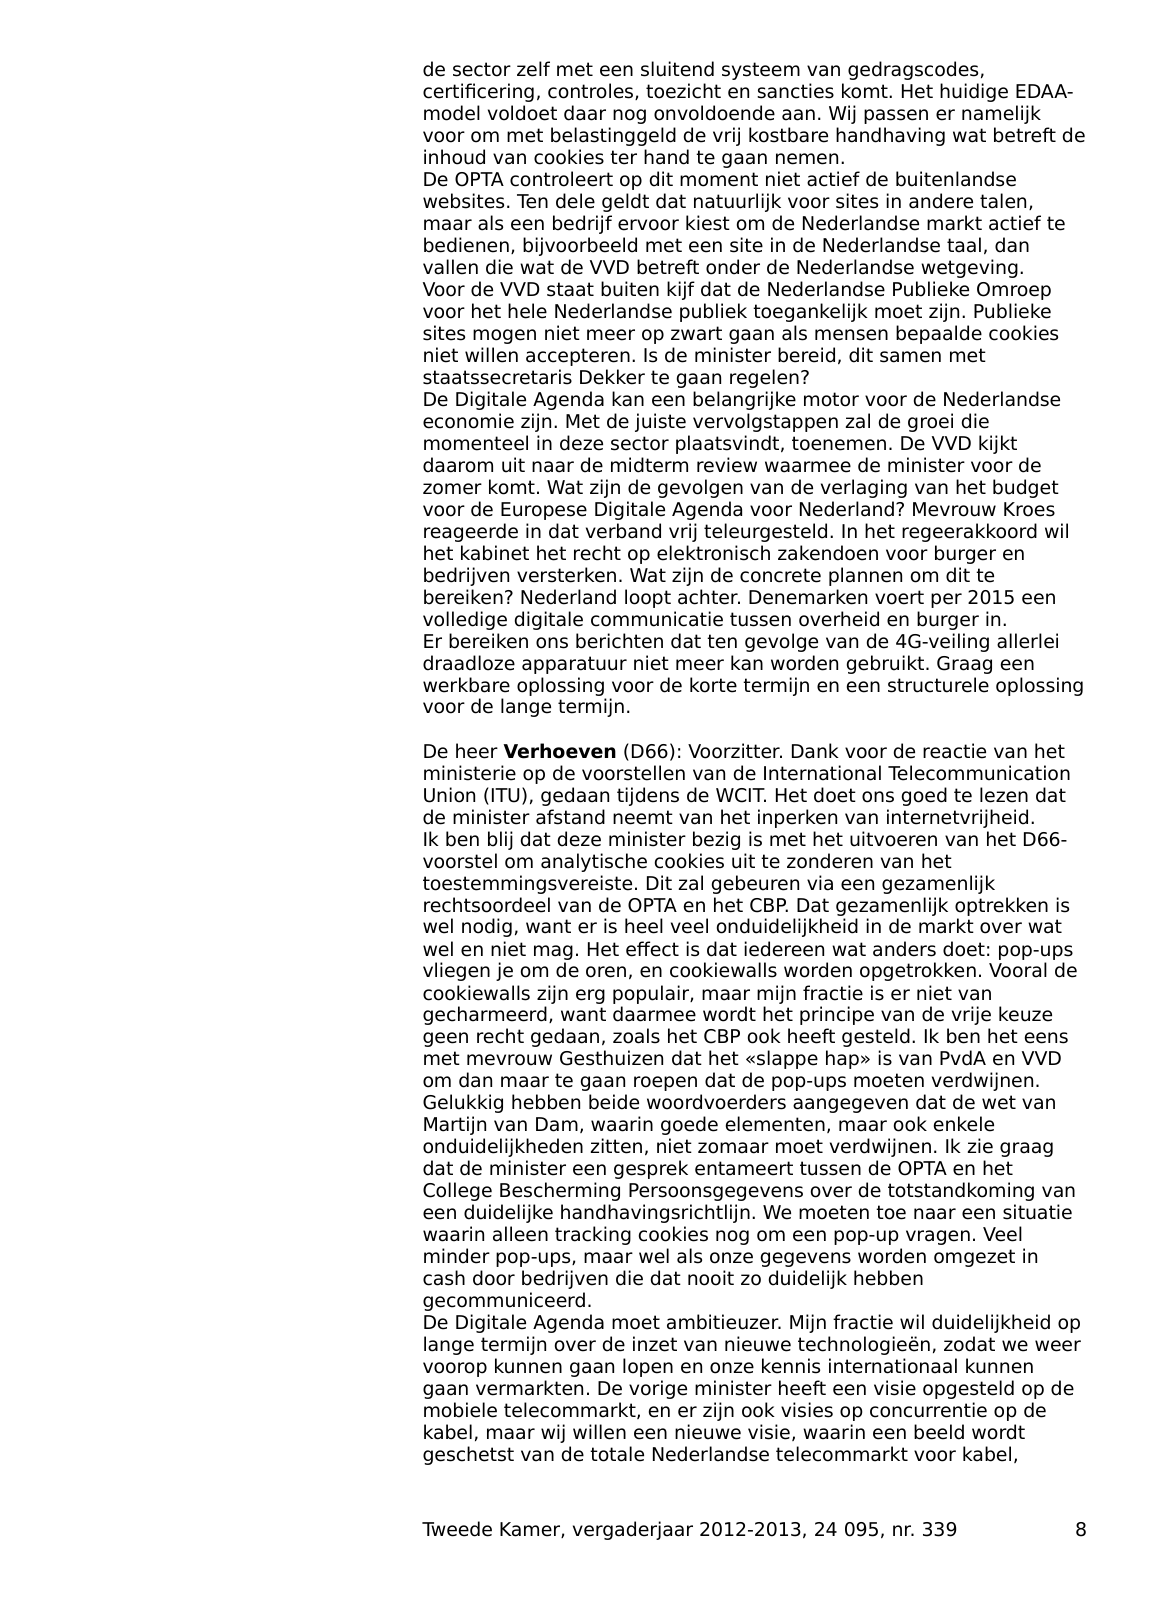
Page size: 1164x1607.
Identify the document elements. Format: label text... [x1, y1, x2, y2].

text De Digitale Agenda moet ambitieuzer. Mijn fractie wil duidelijkheid op lange termijn over de inzet van nieuwe technologieën, zodat we weer voorop kunnen gaan lopen en onze kennis internationaal kunnen gaan vermarkten. De vorige minister heeft een visie opgesteld op de mobiele telecommarkt, en er zijn ook visies op concurrentie op de kabel, maar wij willen een nieuwe visie, waarin een beeld wordt geschetst van de totale Nederlandse telecommarkt voor kabel, [422, 1312, 1087, 1466]
text Er bereiken ons berichten dat ten gevolge van de 4G-veiling allerlei draadloze apparatuur niet meer kan worden gebruikt. Graag een werkbare oplossing voor de korte termijn en een structurele oplossing voor de lange termijn. [422, 631, 1087, 718]
text Voor de VVD staat buiten kijf dat de Nederlandse Publieke Omroep voor het hele Nederlandse publiek toegankelijk moet zijn. Publieke sites mogen niet meer op zwart gaan als mensen bepaalde cookies niet willen accepteren. Is de minister bereid, dit samen met staatssecretaris Dekker te gaan regelen? [422, 279, 1087, 389]
text Ik ben blij dat deze minister bezig is met het uitvoeren van het D66-voorstel om analytische cookies uit te zonderen van het toestemmingsvereiste. Dit zal gebeuren via een gezamenlijk rechtsoordeel van de OPTA en het CBP. Dat gezamenlijk optrekken is wel nodig, want er is heel veel onduidelijkheid in de markt over wat wel en niet mag. Het effect is dat iedereen wat anders doet: pop-ups vliegen je om de oren, en cookiewalls worden opgetrokken. Vooral de cookiewalls zijn erg populair, maar mijn fractie is er niet van gecharmeerd, want daarmee wordt het principe van de vrije keuze geen recht gedaan, zoals het CBP ook heeft gesteld. Ik ben het eens met mevrouw Gesthuizen dat het «slappe hap» is van PvdA en VVD om dan maar te gaan roepen dat de pop-ups moeten verdwijnen. Gelukkig hebben beide woordvoerders aangegeven dat de wet van Martijn van Dam, waarin goede elementen, maar ook enkele onduidelijkheden zitten, niet zomaar moet verdwijnen. Ik zie graag dat de minister een gesprek entameert tussen de OPTA en het College Bescherming Persoonsgegevens over de totstandkoming van een duidelijke handhavingsrichtlijn. We moeten toe naar een situatie waarin alleen tracking cookies nog om een pop-up vragen. Veel minder pop-ups, maar wel als onze gegevens worden omgezet in cash door bedrijven die dat nooit zo duidelijk hebben gecommuniceerd. [422, 828, 1087, 1312]
text de sector zelf met een sluitend systeem van gedragscodes, certificering, controles, toezicht en sancties komt. Het huidige EDAA-model voldoet daar nog onvoldoende aan. Wij passen er namelijk voor om met belastinggeld de vrij kostbare handhaving wat betreft de inhoud van cookies ter hand te gaan nemen. [422, 59, 1087, 169]
text De OPTA controleert op dit moment niet actief de buitenlandse websites. Ten dele geldt dat natuurlijk voor sites in andere talen, maar als een bedrijf ervoor kiest om de Nederlandse markt actief te bedienen, bijvoorbeeld met een site in de Nederlandse taal, dan vallen die wat de VVD betreft onder de Nederlandse wetgeving. [422, 169, 1087, 279]
text De Digitale Agenda kan een belangrijke motor voor de Nederlandse economie zijn. Met de juiste vervolgstappen zal de groei die momenteel in deze sector plaatsvindt, toenemen. De VVD kijkt daarom uit naar de midterm review waarmee de minister voor de zomer komt. Wat zijn de gevolgen van de verlaging van het budget voor de Europese Digitale Agenda voor Nederland? Mevrouw Kroes reageerde in dat verband vrij teleurgesteld. In het regeerakkoord wil het kabinet het recht op elektronisch zakendoen voor burger en bedrijven versterken. Wat zijn de concrete plannen om dit te bereiken? Nederland loopt achter. Denemarken voert per 2015 een volledige digitale communicatie tussen overheid en burger in. [422, 389, 1087, 631]
text De heer Verhoeven (D66): Voorzitter. Dank voor de reactie van het ministerie op de voorstellen van de International Telecommunication Union (ITU), gedaan tijdens de WCIT. Het doet ons goed te lezen dat de minister afstand neemt van het inperken van internetvrijheid. [422, 741, 1087, 828]
